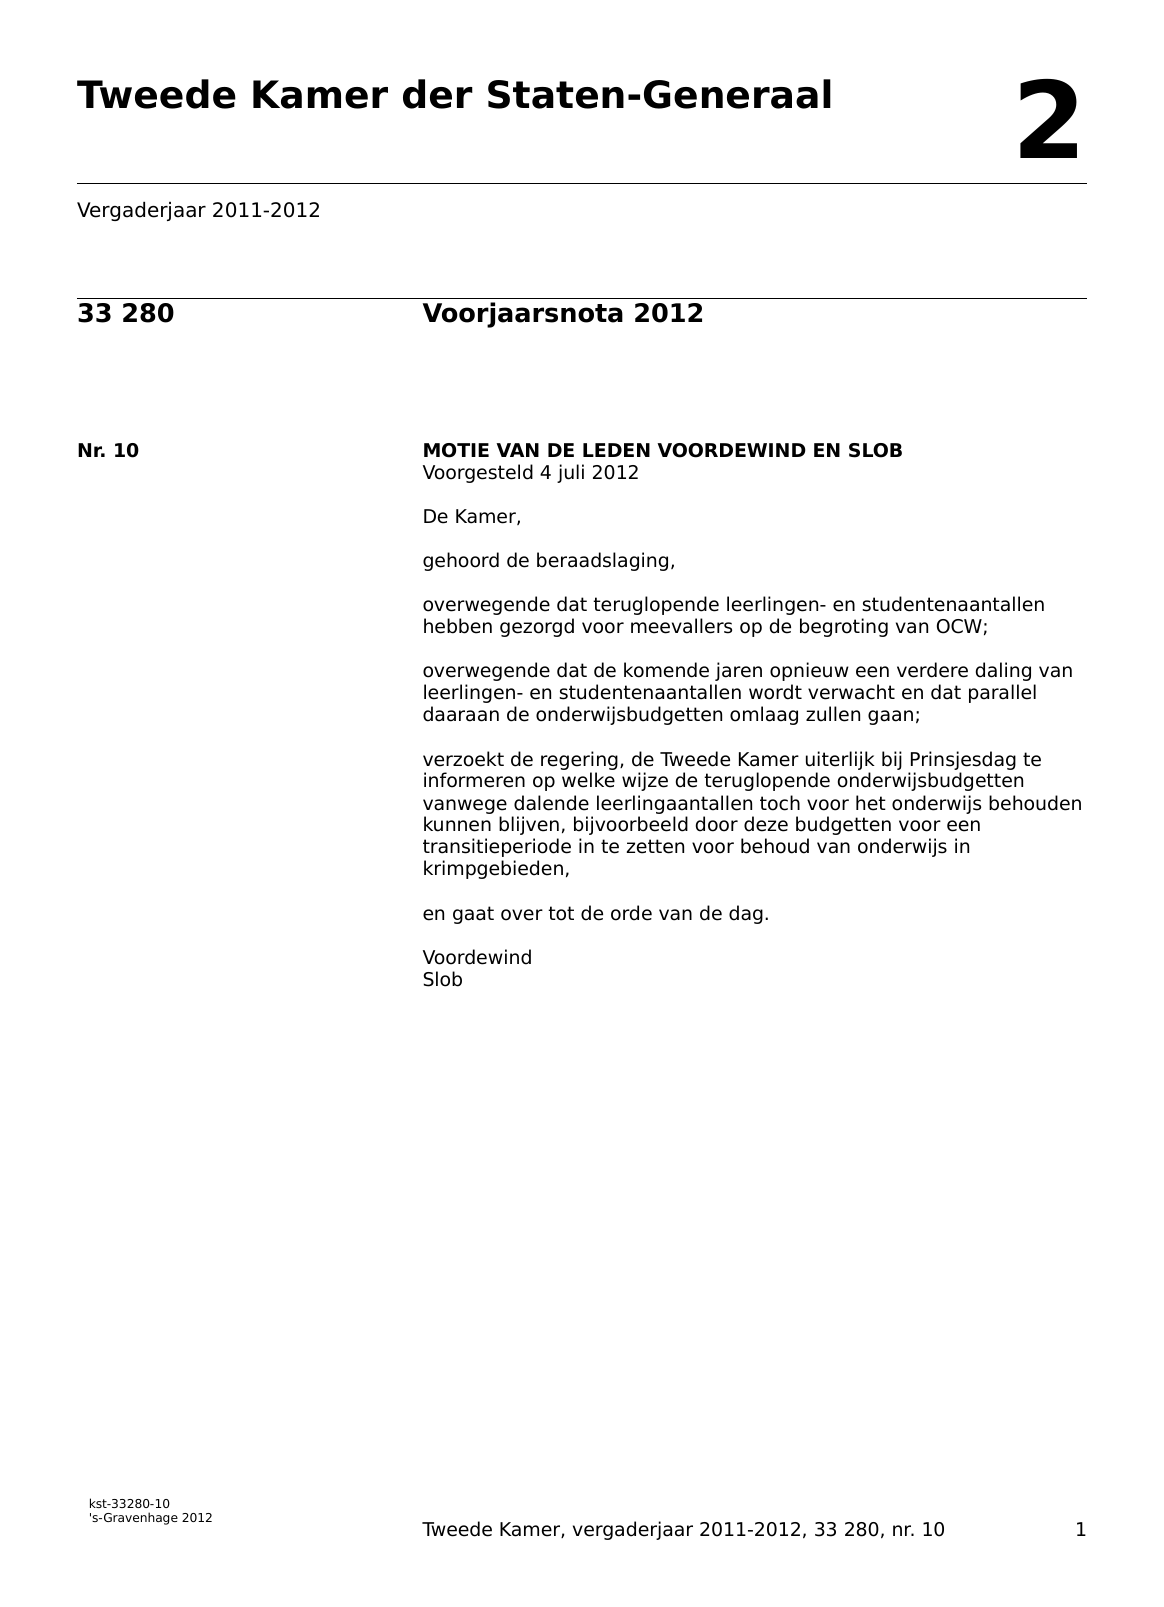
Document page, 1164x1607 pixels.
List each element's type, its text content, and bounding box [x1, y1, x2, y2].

text verzoekt de regering, de Tweede Kamer uiterlijk bij Prinsjesdag te informeren op welke wijze de teruglopende onderwijsbudgetten vanwege dalende leerlingaantallen toch voor het onderwijs behouden kunnen blijven, bijvoorbeeld door deze budgetten voor een transitieperiode in te zetten voor behoud van onderwijs in krimpgebieden, [422, 748, 1087, 880]
text gehoord de beraadslaging, [422, 550, 1087, 572]
text overwegende dat de komende jaren opnieuw een verdere daling van leerlingen- en studentenaantallen wordt verwacht en dat parallel daaraan de onderwijsbudgetten omlaag zullen gaan; [422, 660, 1087, 726]
subtitle Nr. 10 MOTIE VAN DE LEDEN VOORDEWIND EN SLOB [77, 440, 1087, 462]
text en gaat over tot de orde van de dag. [422, 902, 1087, 924]
table_cell Vergaderjaar 2011-2012 [77, 184, 1087, 298]
table_header 2 [886, 59, 1087, 183]
text De Kamer, [422, 506, 1087, 528]
text Slob [422, 969, 1087, 991]
text overwegende dat teruglopende leerlingen- en studentenaantallen hebben gezorgd voor meevallers op de begroting van OCW; [422, 594, 1087, 638]
subtitle 33 280 Voorjaarsnota 2012 [77, 299, 1087, 329]
text kst-33280-10 [88, 1497, 323, 1511]
text Voordewind [422, 947, 1087, 969]
text Voorgesteld 4 juli 2012 [422, 462, 1087, 484]
table_header Tweede Kamer der Staten-Generaal [77, 59, 886, 183]
text 's-Gravenhage 2012 [88, 1511, 323, 1525]
